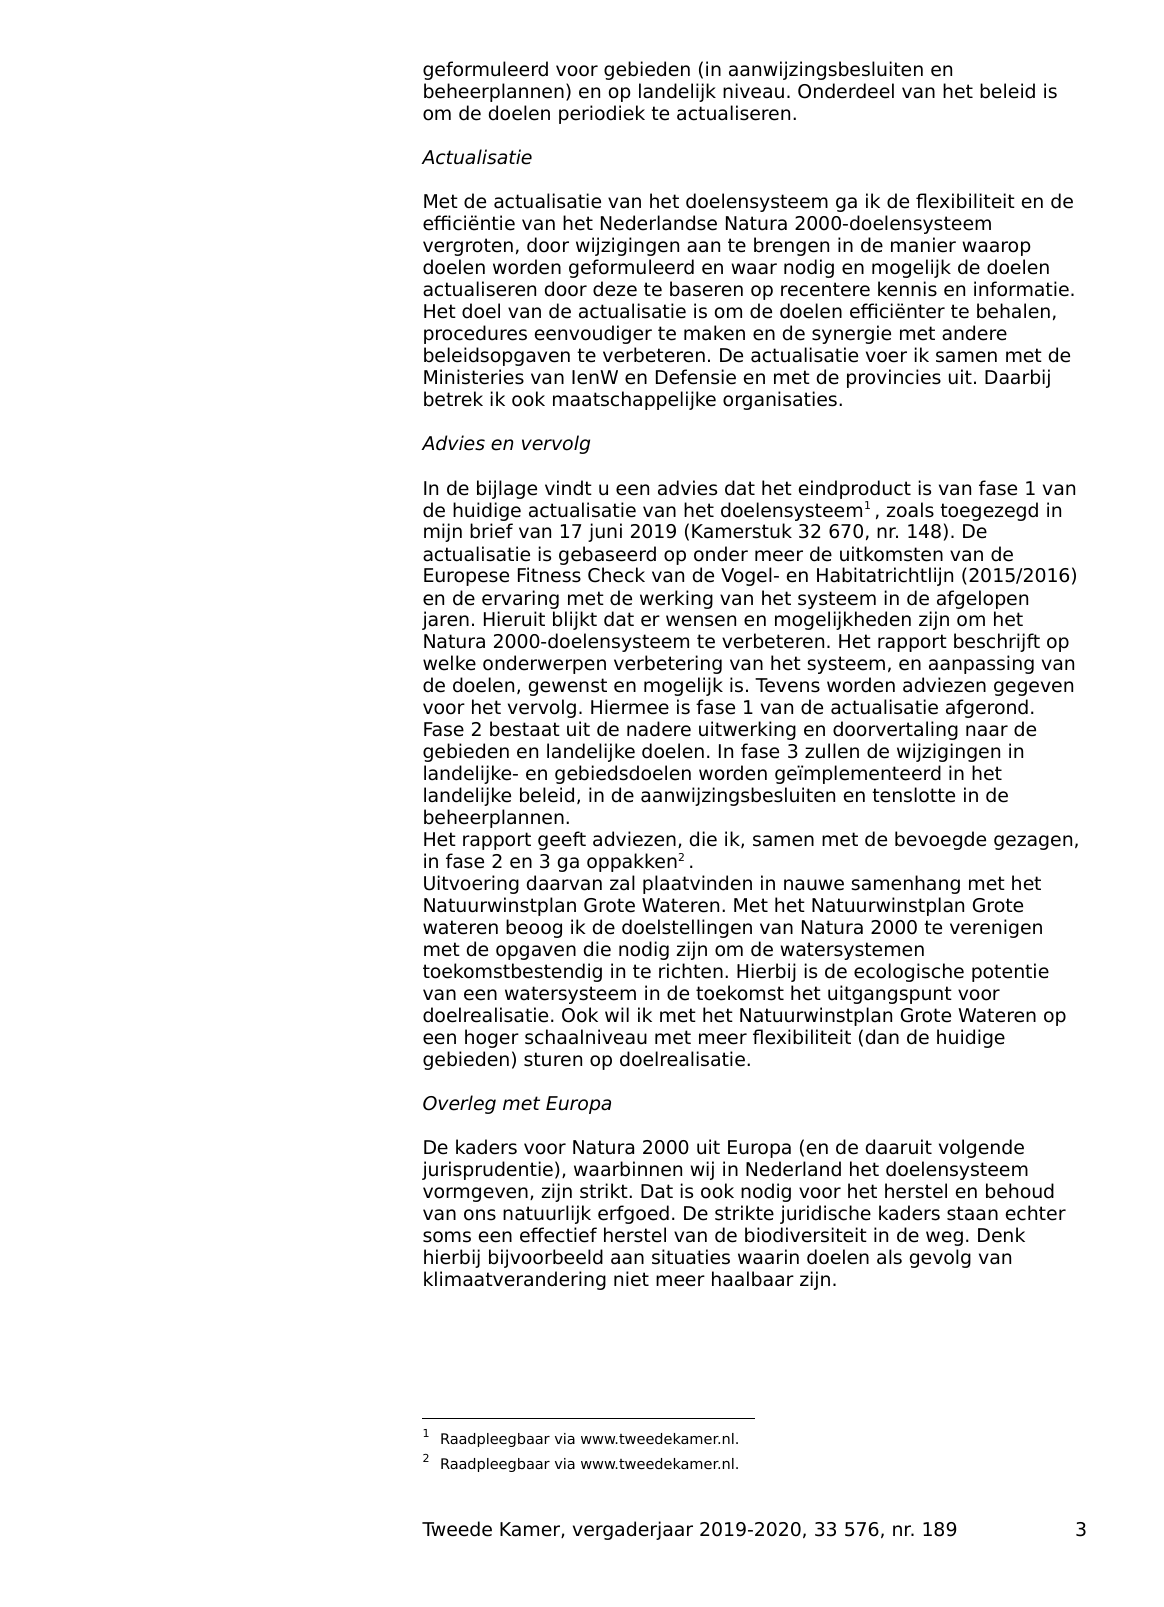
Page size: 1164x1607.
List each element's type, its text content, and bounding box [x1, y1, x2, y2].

text Het rapport geeft adviezen, die ik, samen met de bevoegde gezagen, in fase 2 en 3 ga oppakken. [422, 829, 1087, 873]
subtitle Overleg met Europa [422, 1093, 1087, 1115]
text Raadpleegbaar via www.tweedekamer.nl. [422, 1427, 1087, 1449]
text Met de actualisatie van het doelensysteem ga ik de flexibiliteit en de efficiëntie van het Nederlandse Natura 2000-doelensysteem vergroten, door wijzigingen aan te brengen in de manier waarop doelen worden geformuleerd en waar nodig en mogelijk de doelen actualiseren door deze te baseren op recentere kennis en informatie. Het doel van de actualisatie is om de doelen efficiënter te behalen, procedures eenvoudiger te maken en de synergie met andere beleidsopgaven te verbeteren. De actualisatie voer ik samen met de Ministeries van IenW en Defensie en met de provincies uit. Daarbij betrek ik ook maatschappelijke organisaties. [422, 191, 1087, 411]
text In de bijlage vindt u een advies dat het eindproduct is van fase 1 van de huidige actualisatie van het doelensysteem, zoals toegezegd in mijn brief van 17 juni 2019 (Kamerstuk 32 670, nr. 148). De actualisatie is gebaseerd op onder meer de uitkomsten van de Europese Fitness Check van de Vogel- en Habitatrichtlijn (2015/2016) en de ervaring met de werking van het systeem in de afgelopen jaren. Hieruit blijkt dat er wensen en mogelijkheden zijn om het Natura 2000-doelensysteem te verbeteren. Het rapport beschrijft op welke onderwerpen verbetering van het systeem, en aanpassing van de doelen, gewenst en mogelijk is. Tevens worden adviezen gegeven voor het vervolg. Hiermee is fase 1 van de actualisatie afgerond. Fase 2 bestaat uit de nadere uitwerking en doorvertaling naar de gebieden en landelijke doelen. In fase 3 zullen de wijzigingen in landelijke- en gebiedsdoelen worden geïmplementeerd in het landelijke beleid, in de aanwijzingsbesluiten en tenslotte in de beheerplannen. [422, 477, 1087, 829]
subtitle Advies en vervolg [422, 433, 1087, 455]
subtitle Actualisatie [422, 147, 1087, 169]
text De kaders voor Natura 2000 uit Europa (en de daaruit volgende jurisprudentie), waarbinnen wij in Nederland het doelensysteem vormgeven, zijn strikt. Dat is ook nodig voor het herstel en behoud van ons natuurlijk erfgoed. De strikte juridische kaders staan echter soms een effectief herstel van de biodiversiteit in de weg. Denk hierbij bijvoorbeeld aan situaties waarin doelen als gevolg van klimaatverandering niet meer haalbaar zijn. [422, 1137, 1087, 1291]
text Raadpleegbaar via www.tweedekamer.nl. [422, 1452, 1087, 1474]
text Uitvoering daarvan zal plaatvinden in nauwe samenhang met het Natuurwinstplan Grote Wateren. Met het Natuurwinstplan Grote wateren beoog ik de doelstellingen van Natura 2000 te verenigen met de opgaven die nodig zijn om de watersystemen toekomstbestendig in te richten. Hierbij is de ecologische potentie van een watersysteem in de toekomst het uitgangspunt voor doelrealisatie. Ook wil ik met het Natuurwinstplan Grote Wateren op een hoger schaalniveau met meer flexibiliteit (dan de huidige gebieden) sturen op doelrealisatie. [422, 873, 1087, 1071]
text geformuleerd voor gebieden (in aanwijzingsbesluiten en beheerplannen) en op landelijk niveau. Onderdeel van het beleid is om de doelen periodiek te actualiseren. [422, 59, 1087, 125]
